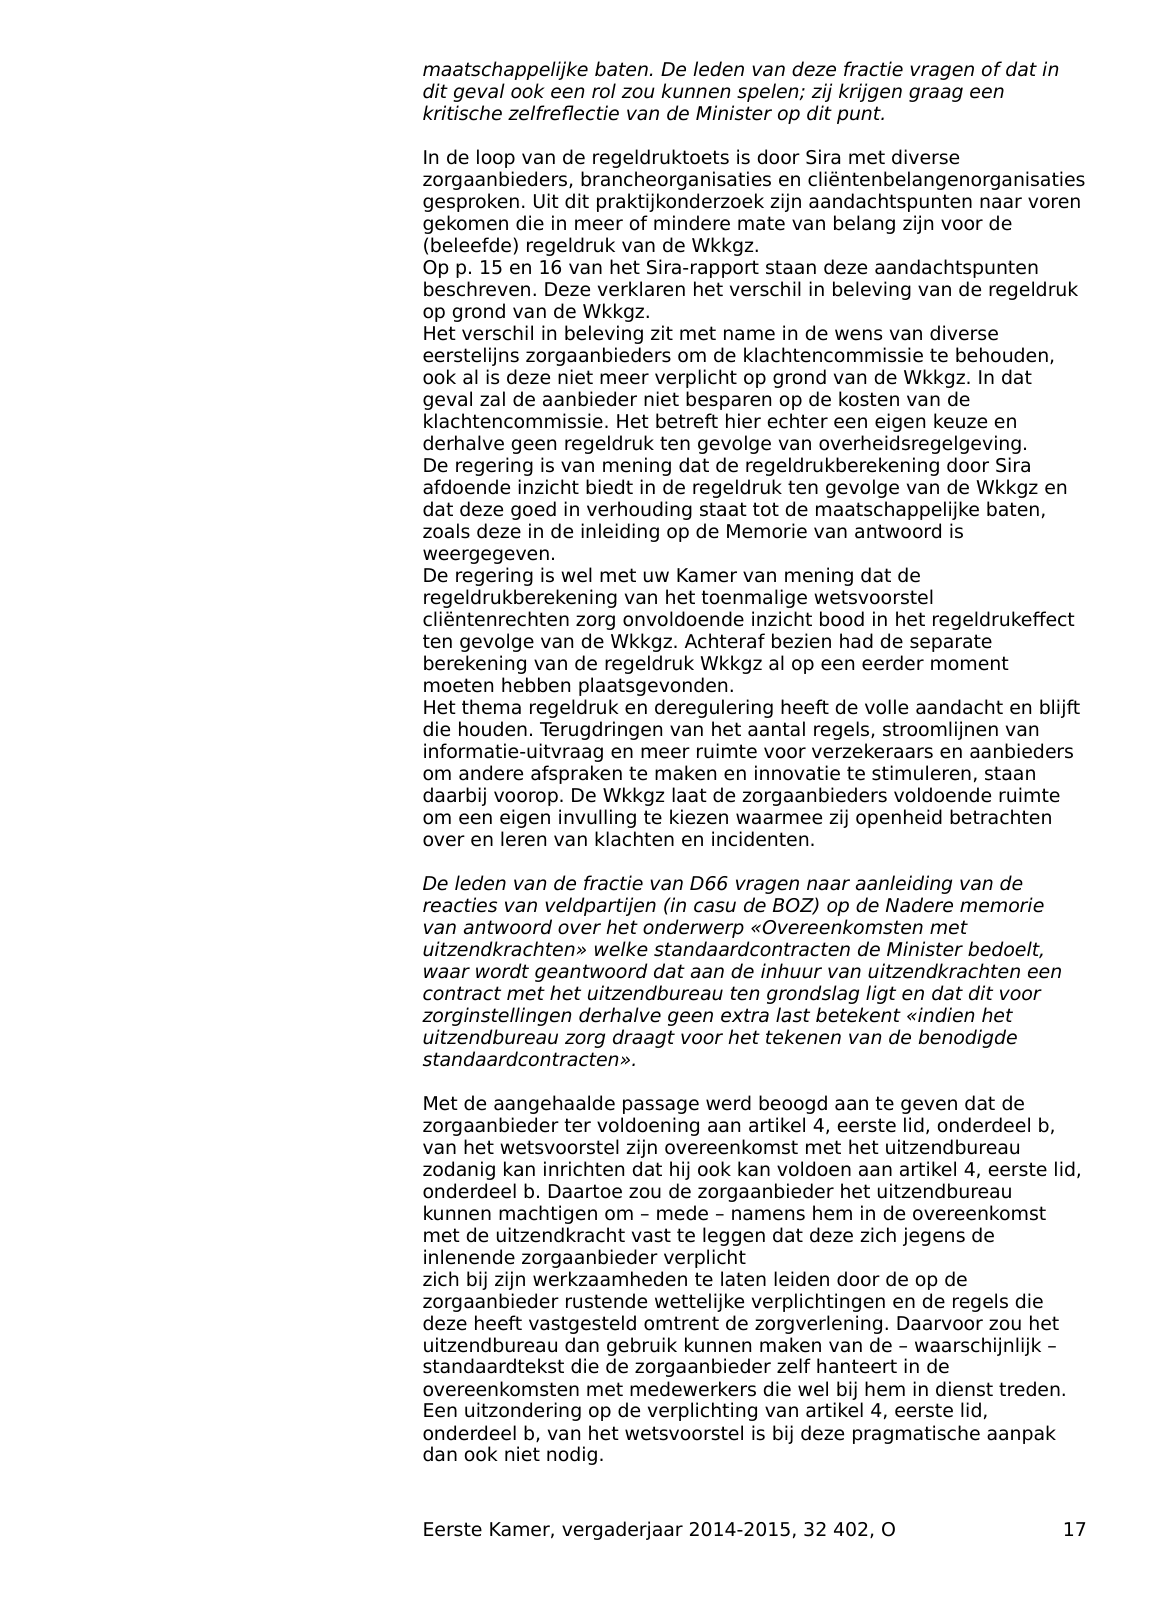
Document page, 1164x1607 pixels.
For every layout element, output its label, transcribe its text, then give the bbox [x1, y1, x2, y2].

text In de loop van de regeldruktoets is door Sira met diverse zorgaanbieders, brancheorganisaties en cliëntenbelangenorganisaties gesproken. Uit dit praktijkonderzoek zijn aandachtspunten naar voren gekomen die in meer of mindere mate van belang zijn voor de (beleefde) regeldruk van de Wkkgz. [422, 147, 1087, 257]
text Met de aangehaalde passage werd beoogd aan te geven dat de zorgaanbieder ter voldoening aan artikel 4, eerste lid, onderdeel b, van het wetsvoorstel zijn overeenkomst met het uitzendbureau zodanig kan inrichten dat hij ook kan voldoen aan artikel 4, eerste lid, onderdeel b. Daartoe zou de zorgaanbieder het uitzendbureau kunnen machtigen om – mede – namens hem in de overeenkomst met de uitzendkracht vast te leggen dat deze zich jegens de inlenende zorgaanbieder verplicht [422, 1093, 1087, 1268]
text zich bij zijn werkzaamheden te laten leiden door de op de zorgaanbieder rustende wettelijke verplichtingen en de regels die deze heeft vastgesteld omtrent de zorgverlening. Daarvoor zou het uitzendbureau dan gebruik kunnen maken van de – waarschijnlijk – standaardtekst die de zorgaanbieder zelf hanteert in de overeenkomsten met medewerkers die wel bij hem in dienst treden. Een uitzondering op de verplichting van artikel 4, eerste lid, onderdeel b, van het wetsvoorstel is bij deze pragmatische aanpak dan ook niet nodig. [422, 1268, 1087, 1466]
text De leden van de fractie van D66 vragen naar aanleiding van de reacties van veldpartijen (in casu de BOZ) op de Nadere memorie van antwoord over het onderwerp «Overeenkomsten met uitzendkrachten» welke standaardcontracten de Minister bedoelt, waar wordt geantwoord dat aan de inhuur van uitzendkrachten een contract met het uitzendbureau ten grondslag ligt en dat dit voor zorginstellingen derhalve geen extra last betekent «indien het uitzendbureau zorg draagt voor het tekenen van de benodigde standaardcontracten». [422, 873, 1087, 1071]
text De regering is van mening dat de regeldrukberekening door Sira afdoende inzicht biedt in de regeldruk ten gevolge van de Wkkgz en dat deze goed in verhouding staat tot de maatschappelijke baten, zoals deze in de inleiding op de Memorie van antwoord is weergegeven. [422, 455, 1087, 565]
text De regering is wel met uw Kamer van mening dat de regeldrukberekening van het toenmalige wetsvoorstel cliëntenrechten zorg onvoldoende inzicht bood in het regeldrukeffect ten gevolge van de Wkkgz. Achteraf bezien had de separate berekening van de regeldruk Wkkgz al op een eerder moment moeten hebben plaatsgevonden. [422, 565, 1087, 697]
text Op p. 15 en 16 van het Sira-rapport staan deze aandachtspunten beschreven. Deze verklaren het verschil in beleving van de regeldruk op grond van de Wkkgz. [422, 257, 1087, 323]
text Het verschil in beleving zit met name in de wens van diverse eerstelijns zorgaanbieders om de klachtencommissie te behouden, ook al is deze niet meer verplicht op grond van de Wkkgz. In dat geval zal de aanbieder niet besparen op de kosten van de klachtencommissie. Het betreft hier echter een eigen keuze en derhalve geen regeldruk ten gevolge van overheidsregelgeving. [422, 323, 1087, 455]
text maatschappelijke baten. De leden van deze fractie vragen of dat in dit geval ook een rol zou kunnen spelen; zij krijgen graag een kritische zelfreflectie van de Minister op dit punt. [422, 59, 1087, 125]
text Het thema regeldruk en deregulering heeft de volle aandacht en blijft die houden. Terugdringen van het aantal regels, stroomlijnen van informatie-uitvraag en meer ruimte voor verzekeraars en aanbieders om andere afspraken te maken en innovatie te stimuleren, staan daarbij voorop. De Wkkgz laat de zorgaanbieders voldoende ruimte om een eigen invulling te kiezen waarmee zij openheid betrachten over en leren van klachten en incidenten. [422, 697, 1087, 851]
